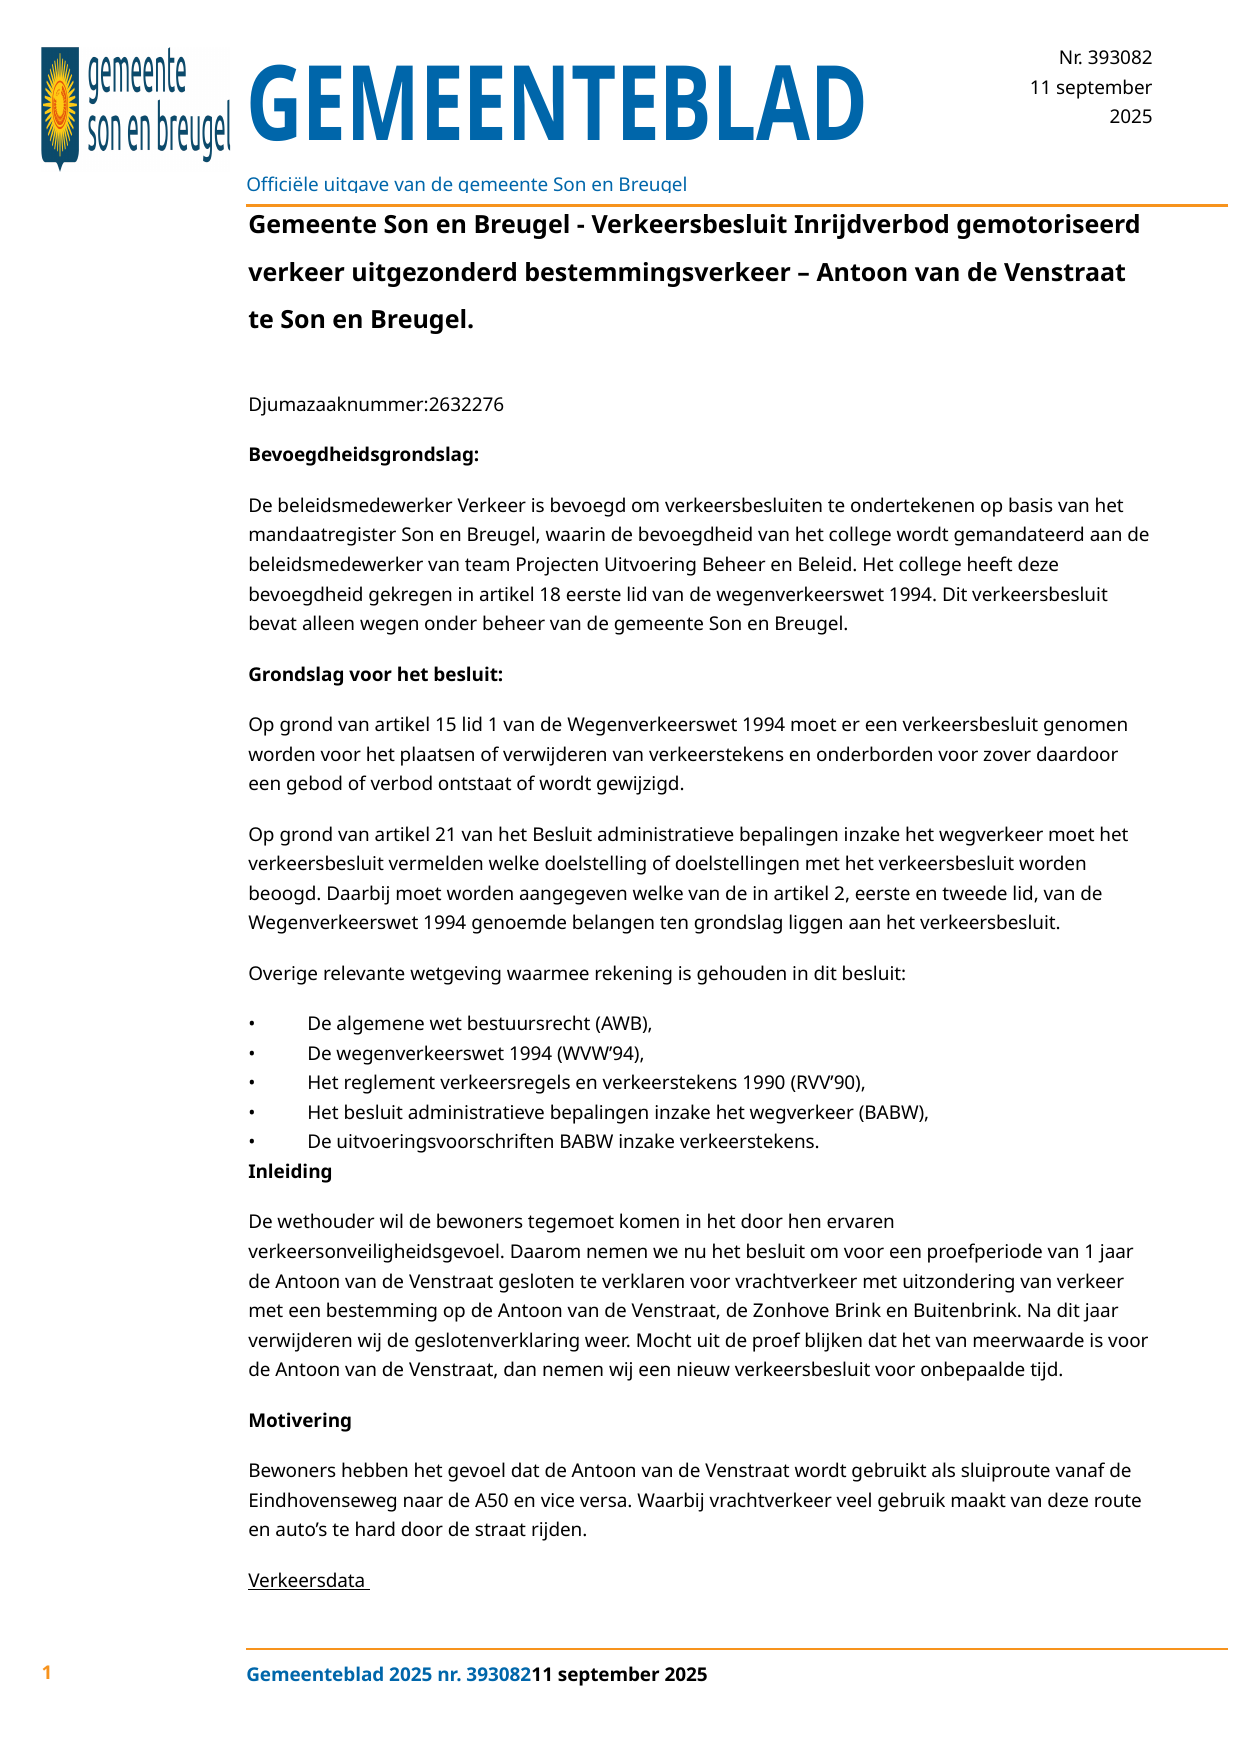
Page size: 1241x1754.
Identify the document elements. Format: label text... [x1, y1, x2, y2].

text Gemeente Son en Breugel - Verkeersbesluit Inrijdverbod gemotoriseerd verkeer uitgezonderd bestemmingsverkeer – Antoon van de Venstraat te Son en Breugel. [248, 207, 1152, 336]
text Inleiding [248, 1158, 1152, 1184]
text Djumazaaknummer:2632276 [248, 391, 1152, 417]
text Bevoegdheidsgrondslag: [248, 442, 1152, 467]
text Bewoners hebben het gevoel dat de Antoon van de Venstraat wordt gebruikt als sluiproute vanaf de Eindhovenseweg naar de A50 en vice versa. Waarbij vrachtverkeer veel gebruik maakt van deze route en auto’s te hard door de straat rijden. [248, 1457, 1152, 1542]
text Grondslag voor het besluit: [248, 661, 1152, 687]
text Verkeersdata [248, 1567, 1152, 1593]
list Het reglement verkeersregels en verkeerstekens 1990 (RVV’90), [248, 1069, 1152, 1095]
list De algemene wet bestuursrecht (AWB), [248, 1010, 1152, 1036]
text Motivering [248, 1407, 1152, 1433]
text Op grond van artikel 21 van het Besluit administratieve bepalingen inzake het wegverkeer moet het verkeersbesluit vermelden welke doelstelling of doelstellingen met het verkeersbesluit worden beoogd. Daarbij moet worden aangegeven welke van de in artikel 2, eerste en tweede lid, van de Wegenverkeerswet 1994 genoemde belangen ten grondslag liggen aan het verkeersbesluit. [248, 821, 1152, 935]
list De wegenverkeerswet 1994 (WVW’94), [248, 1040, 1152, 1066]
text Op grond van artikel 15 lid 1 van de Wegenverkeerswet 1994 moet er een verkeersbesluit genomen worden voor het plaatsen of verwijderen van verkeerstekens en onderborden voor zover daardoor een gebod of verbod ontstaat of wordt gewijzigd. [248, 711, 1152, 796]
list Het besluit administratieve bepalingen inzake het wegverkeer (BABW), [248, 1099, 1152, 1125]
text De beleidsmedewerker Verkeer is bevoegd om verkeersbesluiten te ondertekenen op basis van het mandaatregister Son en Breugel, waarin de bevoegdheid van het college wordt gemandateerd aan de beleidsmedewerker van team Projecten Uitvoering Beheer en Beleid. Het college heeft deze bevoegdheid gekregen in artikel 18 eerste lid van de wegenverkeerswet 1994. Dit verkeersbesluit bevat alleen wegen onder beheer van de gemeente Son en Breugel. [248, 492, 1152, 636]
list De uitvoeringsvoorschriften BABW inzake verkeerstekens. [248, 1129, 1152, 1154]
picture [41, 47, 231, 172]
text Overige relevante wetgeving waarmee rekening is gehouden in dit besluit: [248, 960, 1152, 986]
text De wethouder wil de bewoners tegemoet komen in het door hen ervaren verkeersonveiligheidsgevoel. Daarom nemen we nu het besluit om voor een proefperiode van 1 jaar de Antoon van de Venstraat gesloten te verklaren voor vrachtverkeer met uitzondering van verkeer met een bestemming op de Antoon van de Venstraat, de Zonhove Brink en Buitenbrink. Na dit jaar verwijderen wij de geslotenverklaring weer. Mocht uit de proef blijken dat het van meerwaarde is voor de Antoon van de Venstraat, dan nemen wij een nieuw verkeersbesluit voor onbepaalde tijd. [248, 1209, 1152, 1382]
